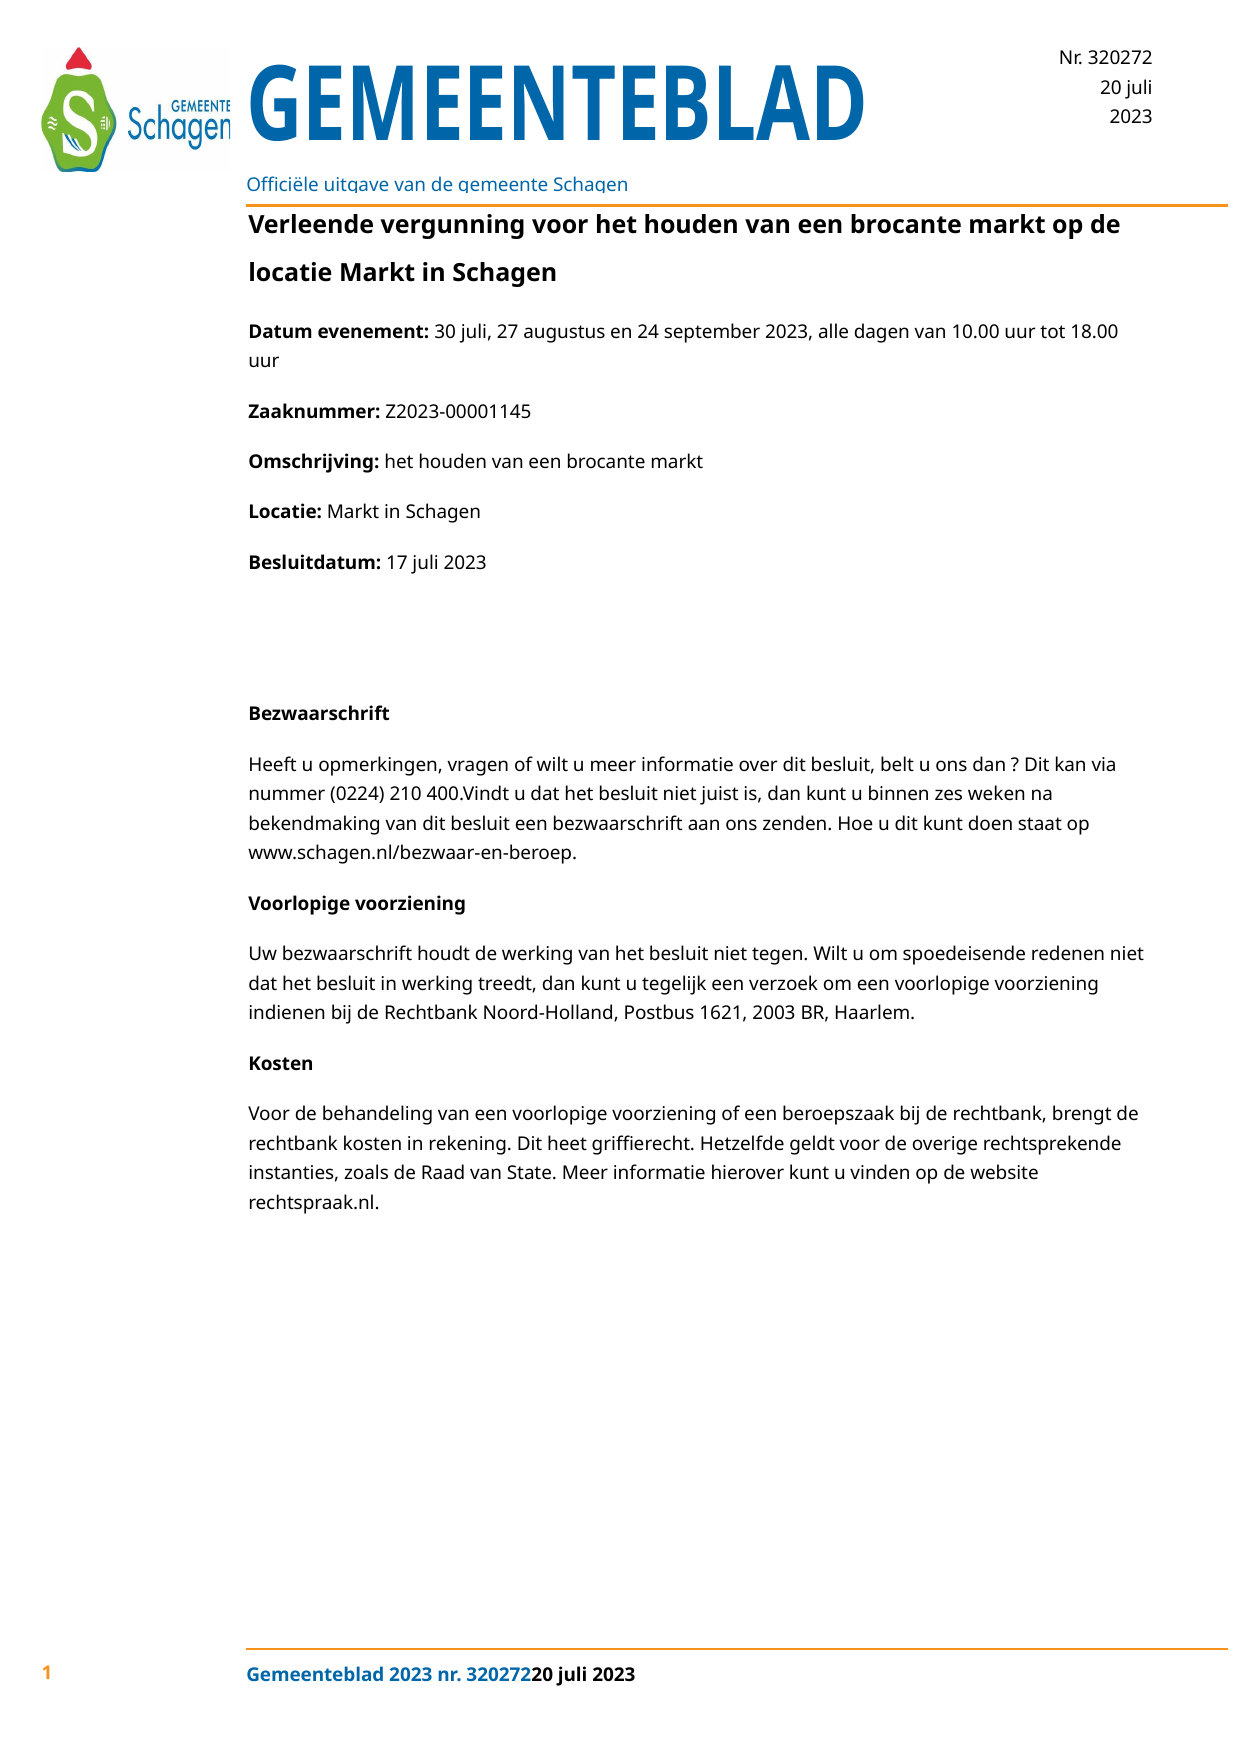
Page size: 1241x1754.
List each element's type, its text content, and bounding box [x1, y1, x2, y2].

text Kosten [248, 1050, 1152, 1076]
text Locatie: Markt in Schagen [248, 499, 1152, 524]
text Heeft u opmerkingen, vragen of wilt u meer informatie over dit besluit, belt u ons dan ? Dit kan via nummer (0224) 210 400.Vindt u dat het besluit niet juist is, dan kunt u binnen zes weken na bekendmaking van dit besluit een bezwaarschrift aan ons zenden. Hoe u dit kunt doen staat op www.schagen.nl/bezwaar-en-beroep. [248, 751, 1152, 865]
text Verleende vergunning voor het houden van een brocante markt op de locatie Markt in Schagen [248, 207, 1152, 288]
text Voorlopige voorziening [248, 890, 1152, 916]
text Voor de behandeling van een voorlopige voorziening of een beroepszaak bij de rechtbank, brengt de rechtbank kosten in rekening. Dit heet griffierecht. Hetzelfde geldt voor de overige rechtsprekende instanties, zoals de Raad van State. Meer informatie hierover kunt u vinden op de website rechtspraak.nl. [248, 1100, 1152, 1215]
picture [41, 47, 231, 172]
text Besluitdatum: 17 juli 2023 [248, 549, 1152, 575]
text Uw bezwaarschrift houdt de werking van het besluit niet tegen. Wilt u om spoedeisende redenen niet dat het besluit in werking treedt, dan kunt u tegelijk een verzoek om een voorlopige voorziening indienen bij de Rechtbank Noord-Holland, Postbus 1621, 2003 BR, Haarlem. [248, 940, 1152, 1025]
text Bezwaarschrift [248, 700, 1152, 726]
text Datum evenement: 30 juli, 27 augustus en 24 september 2023, alle dagen van 10.00 uur tot 18.00 uur [248, 318, 1152, 373]
text Omschrijving: het houden van een brocante markt [248, 448, 1152, 474]
text Zaaknummer: Z2023-00001145 [248, 398, 1152, 424]
